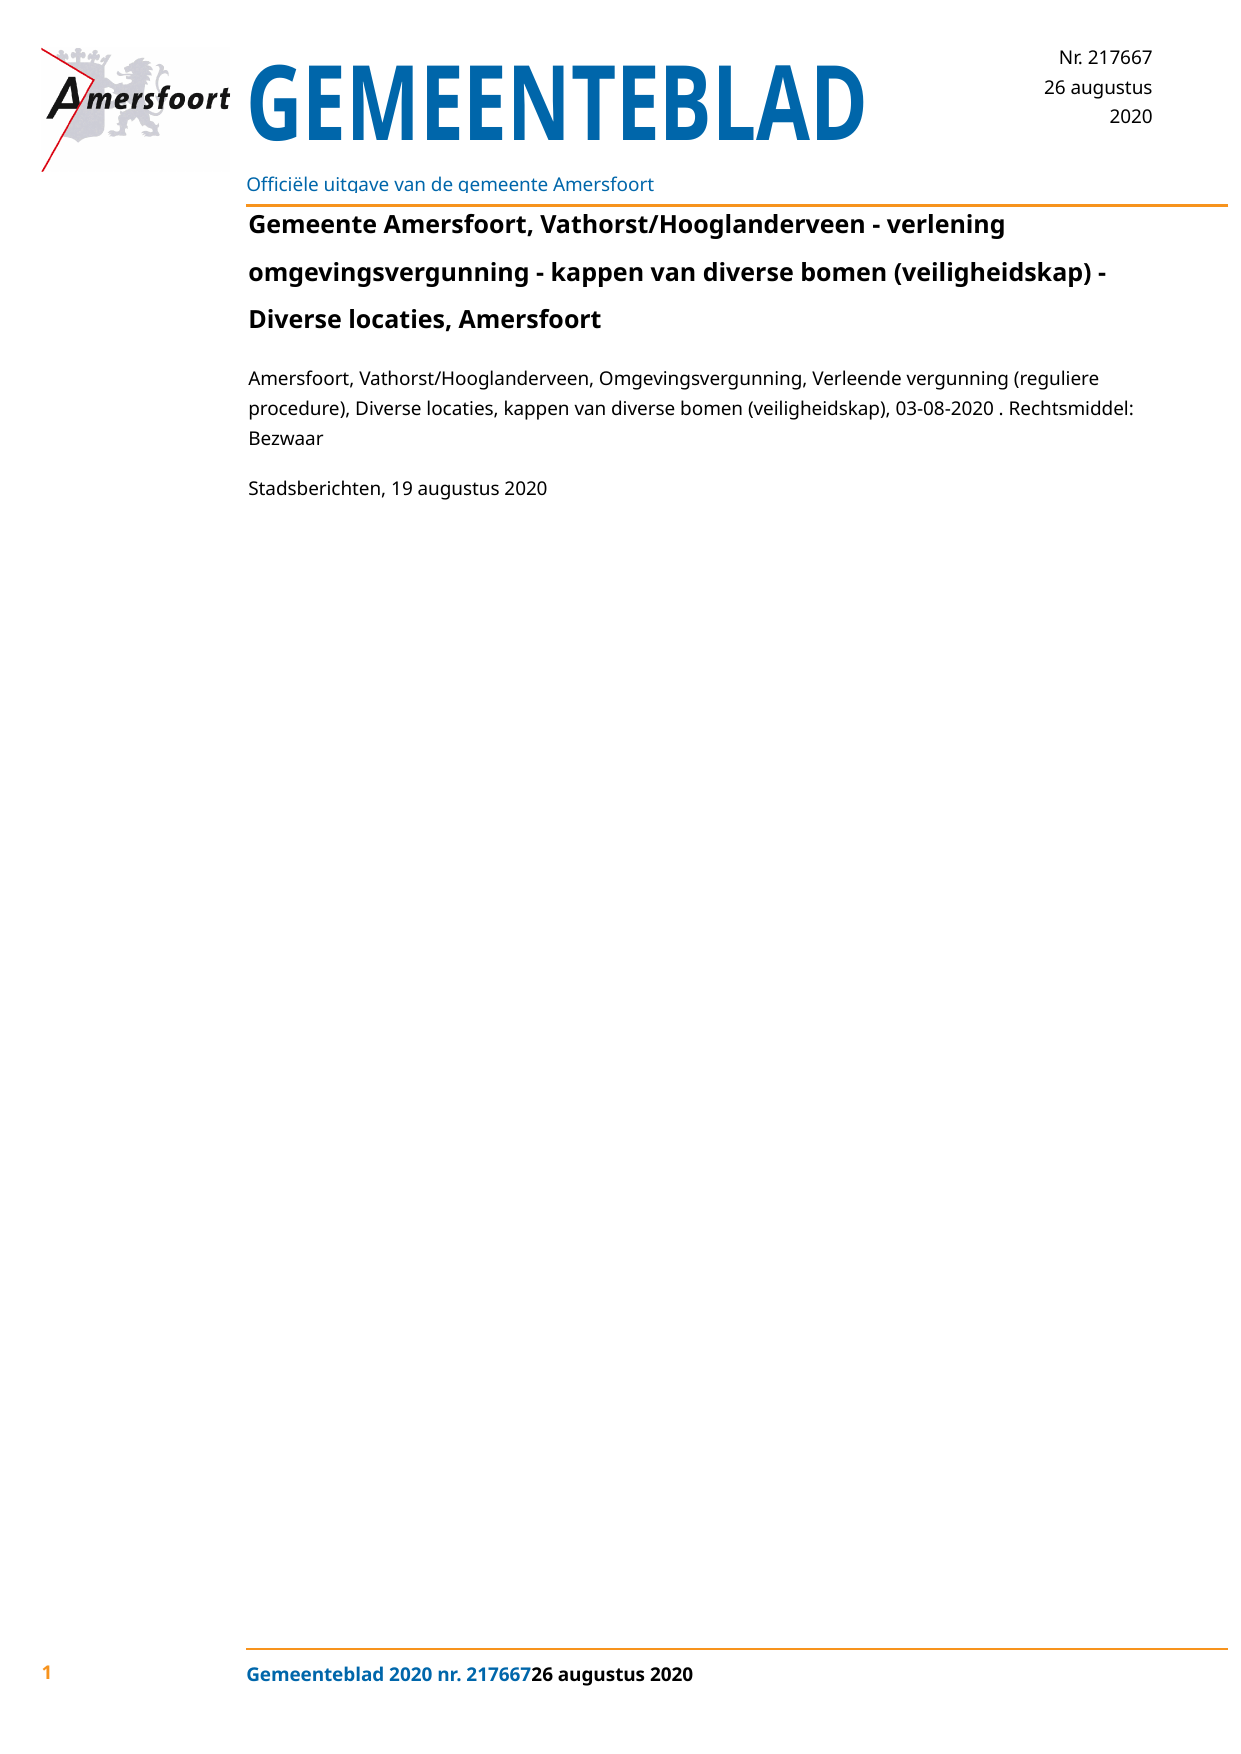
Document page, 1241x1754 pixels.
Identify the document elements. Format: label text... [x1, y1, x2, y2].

text Gemeente Amersfoort, Vathorst/Hooglanderveen - verlening omgevingsvergunning - kappen van diverse bomen (veiligheidskap) - Diverse locaties, Amersfoort [248, 207, 1152, 336]
picture [41, 47, 231, 172]
text Stadsberichten, 19 augustus 2020 [248, 475, 1152, 501]
text Amersfoort, Vathorst/Hooglanderveen, Omgevingsvergunning, Verleende vergunning (reguliere procedure), Diverse locaties, kappen van diverse bomen (veiligheidskap), 03-08-2020 . Rechtsmiddel: Bezwaar [248, 366, 1152, 450]
